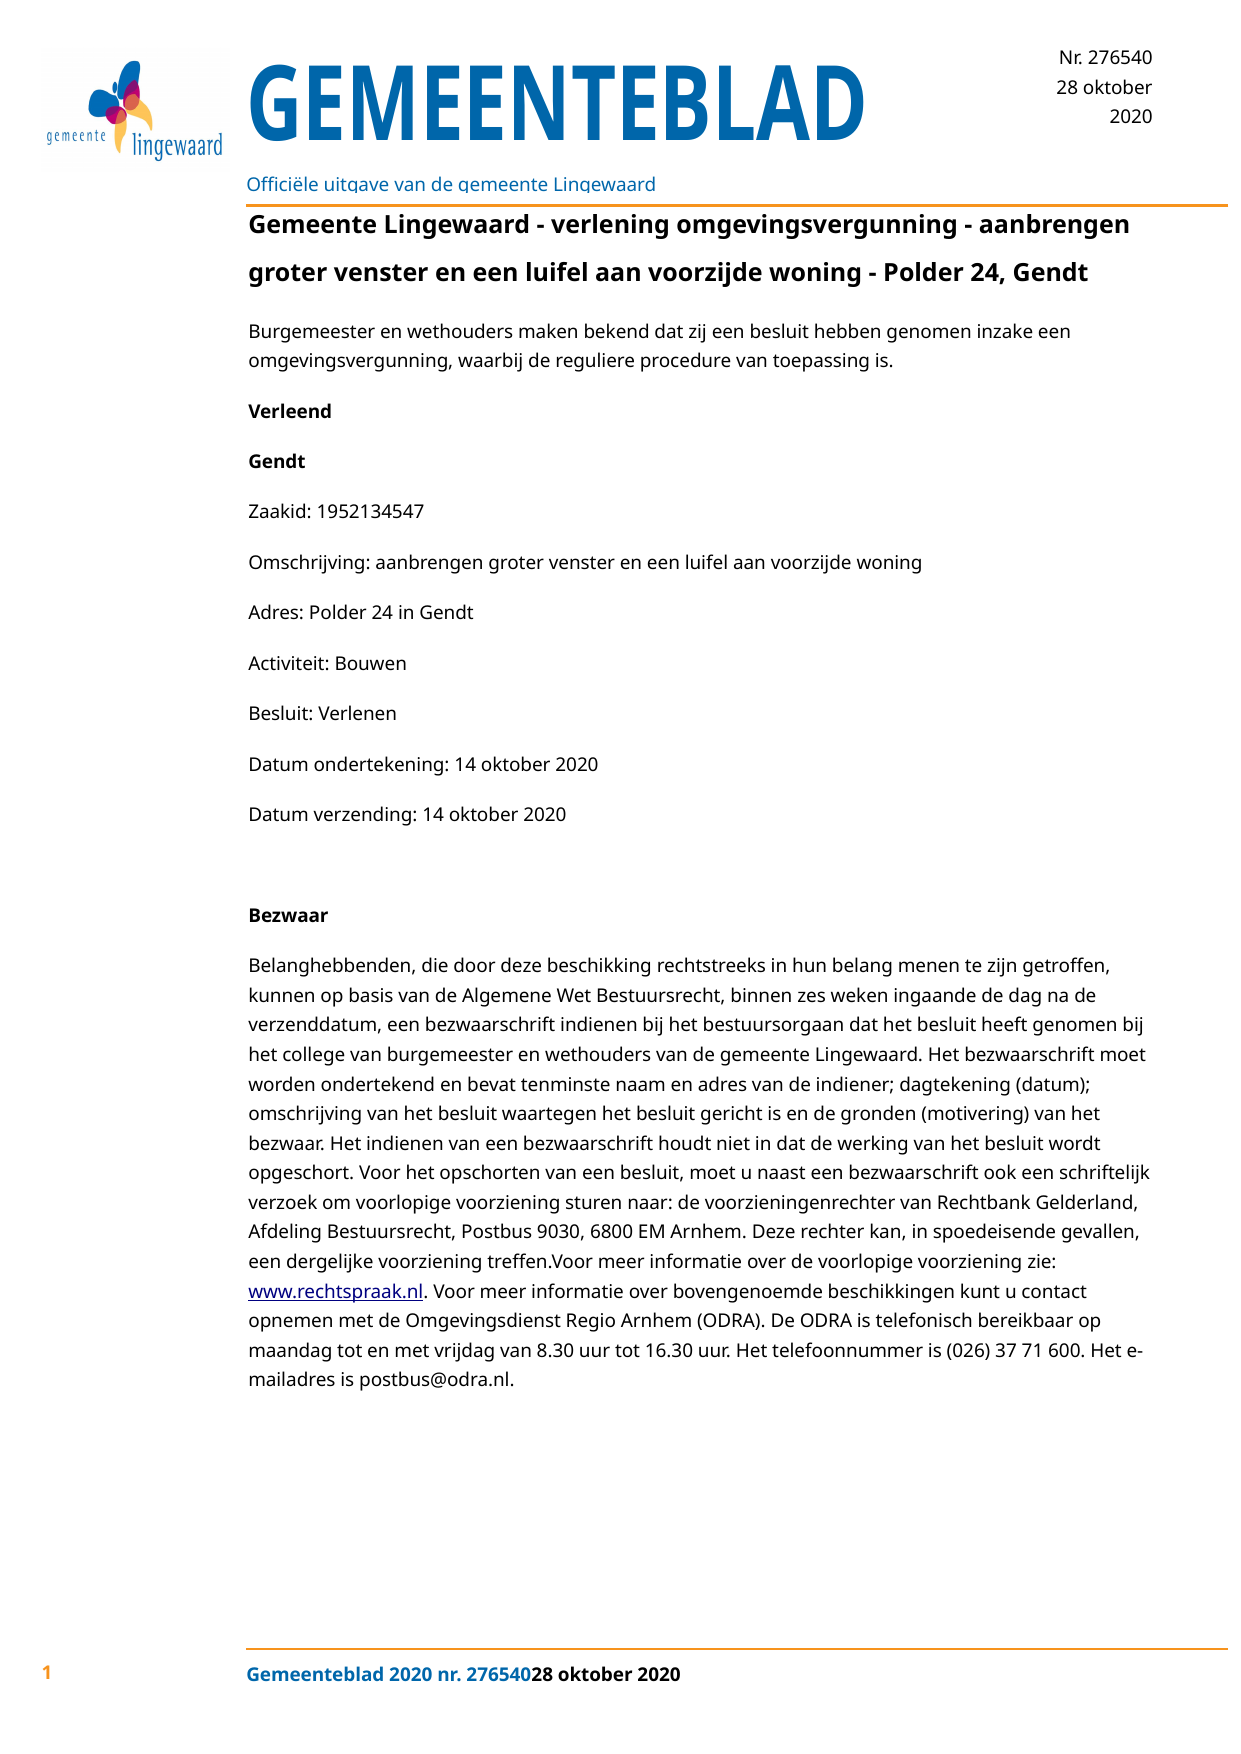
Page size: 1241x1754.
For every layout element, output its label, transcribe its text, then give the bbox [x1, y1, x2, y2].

text Bezwaar [248, 902, 1152, 928]
text Omschrijving: aanbrengen groter venster en een luifel aan voorzijde woning [248, 549, 1152, 575]
picture [41, 47, 231, 172]
text Burgemeester en wethouders maken bekend dat zij een besluit hebben genomen inzake een omgevingsvergunning, waarbij de reguliere procedure van toepassing is. [248, 318, 1152, 373]
text Gemeente Lingewaard - verlening omgevingsvergunning - aanbrengen groter venster en een luifel aan voorzijde woning - Polder 24, Gendt [248, 207, 1152, 288]
text Datum ondertekening: 14 oktober 2020 [248, 751, 1152, 777]
text Adres: Polder 24 in Gendt [248, 599, 1152, 625]
text Gendt [248, 448, 1152, 474]
text Verleend [248, 398, 1152, 424]
text Belanghebbenden, die door deze beschikking rechtstreeks in hun belang menen te zijn getroffen, kunnen op basis van de Algemene Wet Bestuursrecht, binnen zes weken ingaande de dag na de verzenddatum, een bezwaarschrift indienen bij het bestuursorgaan dat het besluit heeft genomen bij het college van burgemeester en wethouders van de gemeente Lingewaard. Het bezwaarschrift moet worden ondertekend en bevat tenminste naam en adres van de indiener; dagtekening (datum); omschrijving van het besluit waartegen het besluit gericht is en de gronden (motivering) van het bezwaar. Het indienen van een bezwaarschrift houdt niet in dat de werking van het besluit wordt opgeschort. Voor het opschorten van een besluit, moet u naast een bezwaarschrift ook een schriftelijk verzoek om voorlopige voorziening sturen naar: de voorzieningenrechter van Rechtbank Gelderland, Afdeling Bestuursrecht, Postbus 9030, 6800 EM Arnhem. Deze rechter kan, in spoedeisende gevallen, een dergelijke voorziening treffen.Voor meer informatie over de voorlopige voorziening zie: www.rechtspraak.nl. Voor meer informatie over bovengenoemde beschikkingen kunt u contact opnemen met de Omgevingsdienst Regio Arnhem (ODRA). De ODRA is telefonisch bereikbaar op maandag tot en met vrijdag van 8.30 uur tot 16.30 uur. Het telefoonnummer is (026) 37 71 600. Het e-mailadres is postbus@odra.nl. [248, 952, 1152, 1392]
text Zaakid: 1952134547 [248, 499, 1152, 524]
text Activiteit: Bouwen [248, 650, 1152, 676]
text Datum verzending: 14 oktober 2020 [248, 801, 1152, 827]
text Besluit: Verlenen [248, 700, 1152, 726]
